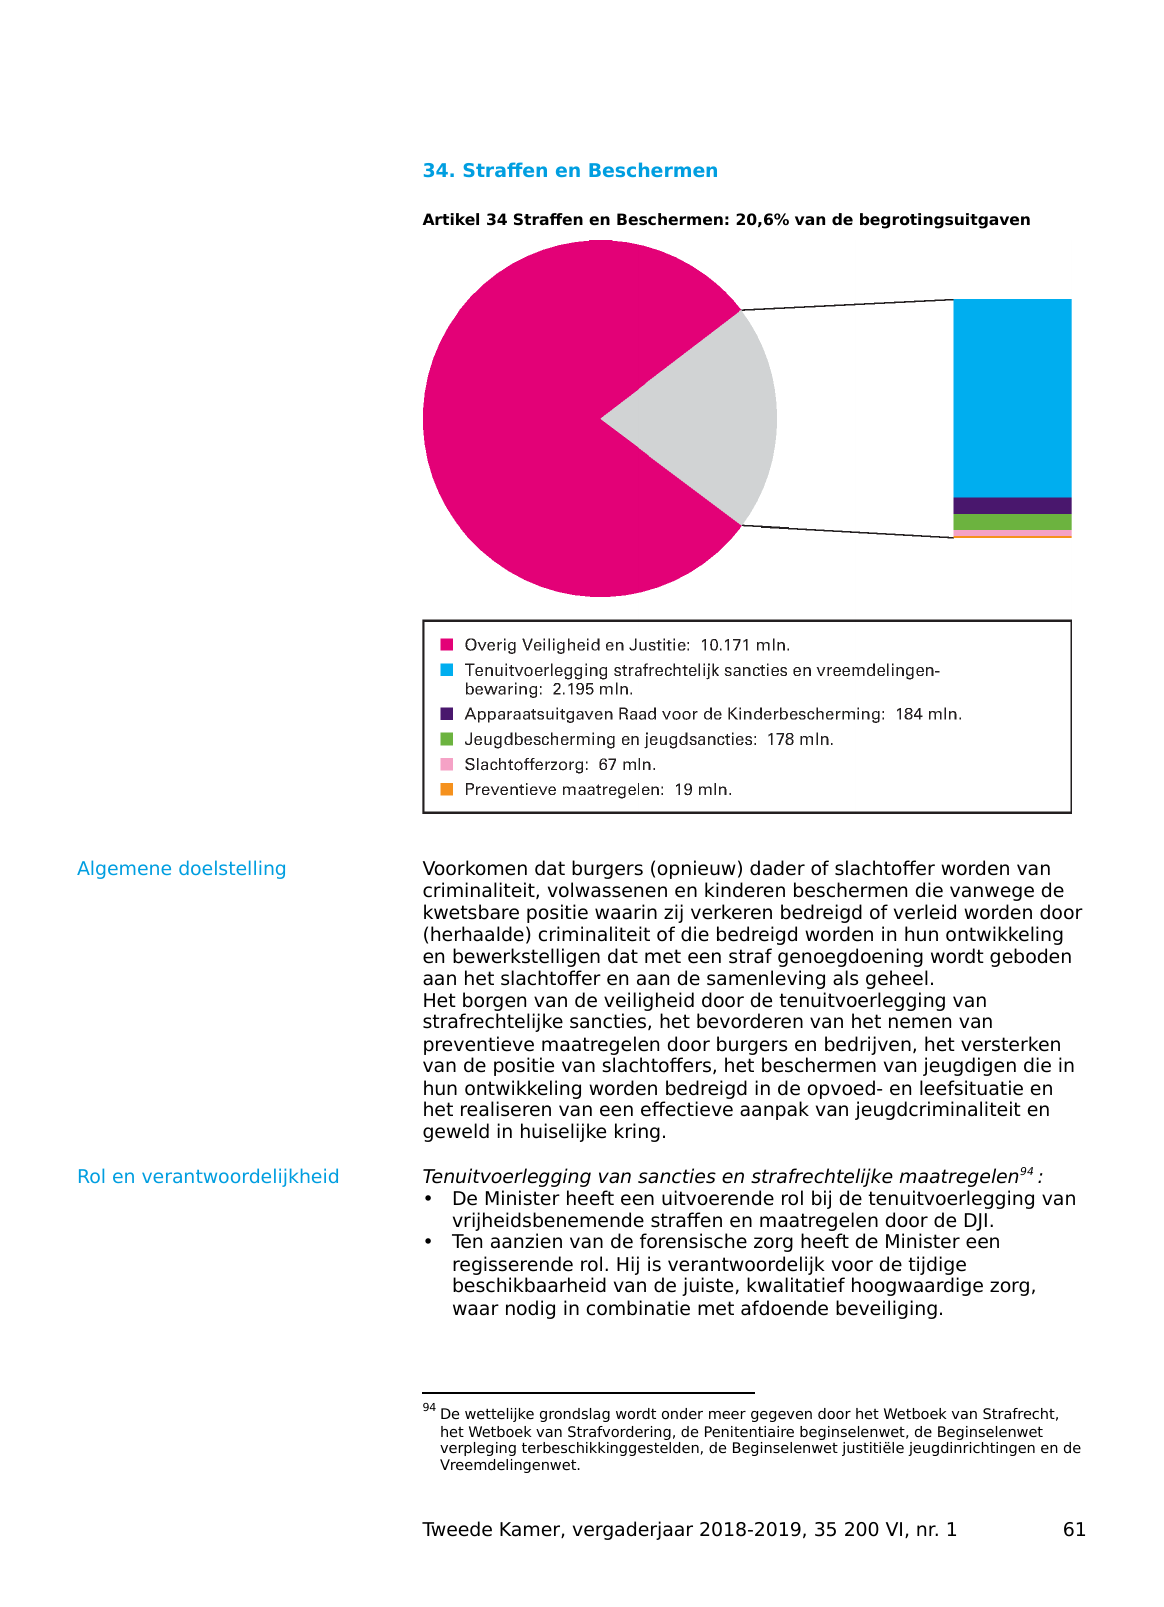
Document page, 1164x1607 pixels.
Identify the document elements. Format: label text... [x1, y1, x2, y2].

picture [422, 240, 1072, 814]
text Voorkomen dat burgers (opnieuw) dader of slachtoffer worden van criminaliteit, volwassenen en kinderen beschermen die vanwege de kwetsbare positie waarin zij verkeren bedreigd of verleid worden door (herhaalde) criminaliteit of die bedreigd worden in hun ontwikkeling en bewerkstelligen dat met een straf genoegdoening wordt geboden aan het slachtoffer en aan de samenleving als geheel. [422, 858, 1087, 989]
subtitle [77, 1187, 399, 1196]
text Artikel 34 Straffen en Beschermen: 20,6% van de begrotingsuitgaven [422, 211, 1072, 229]
text Algemene doelstelling [77, 858, 399, 879]
text Het borgen van de veiligheid door de tenuitvoerlegging van strafrechtelijke sancties, het bevorderen van het nemen van preventieve maatregelen door burgers en bedrijven, het versterken van de positie van slachtoffers, het beschermen van jeugdigen die in hun ontwikkeling worden bedreigd in de opvoed- en leefsituatie en het realiseren van een effectieve aanpak van jeugdcriminaliteit en geweld in huiselijke kring. [422, 989, 1087, 1143]
text • De Minister heeft een uitvoerende rol bij de tenuitvoerlegging van vrijheidsbenemende straffen en maatregelen door de DJI. [422, 1187, 1087, 1231]
subtitle 34. Straffen en Beschermen [422, 160, 1087, 182]
text De wettelijke grondslag wordt onder meer gegeven door het Wetboek van Strafrecht, het Wetboek van Strafvordering, de Penitentiaire beginselenwet, de Beginselenwet verpleging terbeschikkinggestelden, de Beginselenwet justitiële jeugdinrichtingen en de Vreemdelingenwet. [422, 1402, 1087, 1474]
text • Ten aanzien van de forensische zorg heeft de Minister een regisserende rol. Hij is verantwoordelijk voor de tijdige beschikbaarheid van de juiste, kwalitatief hoogwaardige zorg, waar nodig in combinatie met afdoende beveiliging. [422, 1231, 1087, 1319]
subtitle Tenuitvoerlegging van sancties en strafrechtelijke maatregelen: [422, 1166, 1087, 1187]
text Rol en verantwoordelijkheid [77, 1166, 399, 1187]
